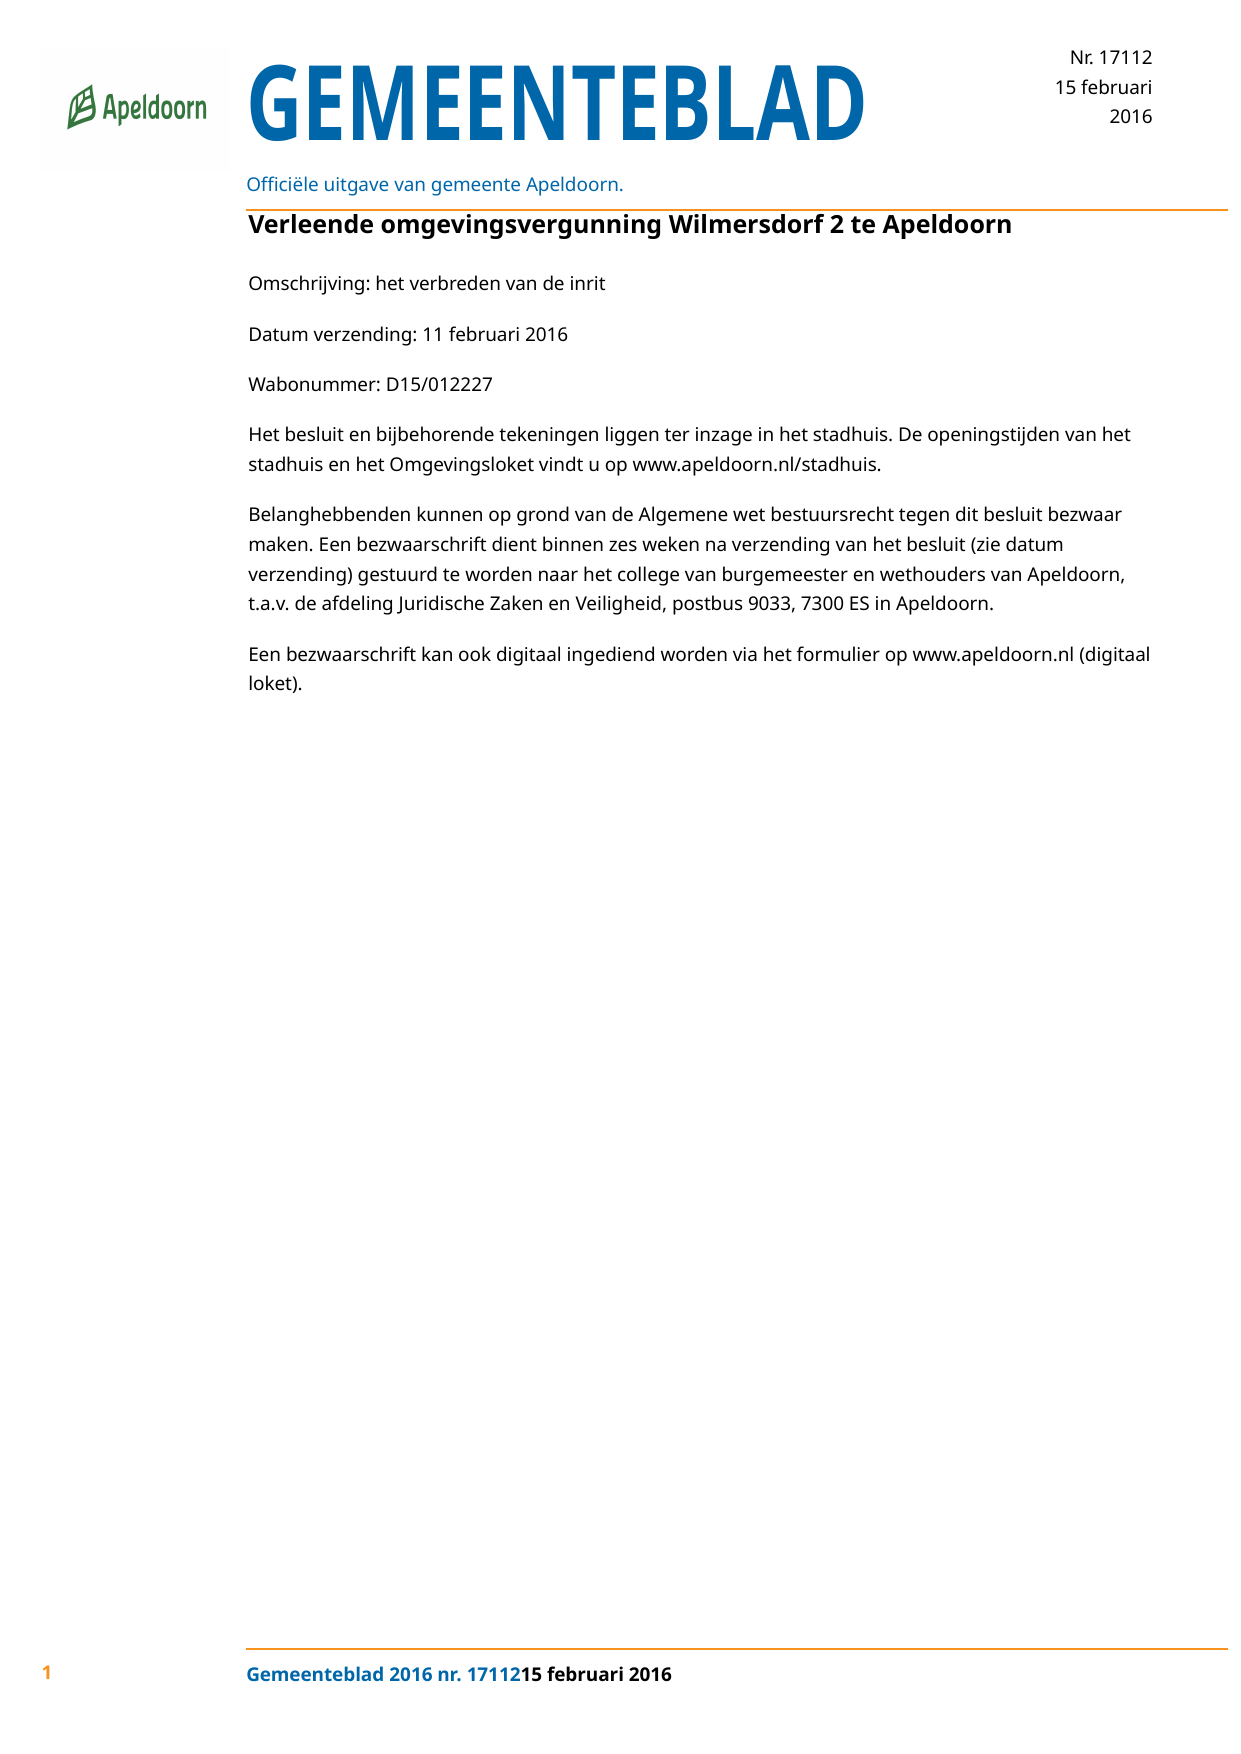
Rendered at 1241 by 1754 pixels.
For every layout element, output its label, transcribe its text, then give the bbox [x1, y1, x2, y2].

text Een bezwaarschrift kan ook digitaal ingediend worden via het formulier op www.apeldoorn.nl (digitaal loket). [248, 641, 1152, 696]
text Belanghebbenden kunnen op grond van de Algemene wet bestuursrecht tegen dit besluit bezwaar maken. Een bezwaarschrift dient binnen zes weken na verzending van het besluit (zie datum verzending) gestuurd te worden naar het college van burgemeester en wethouders van Apeldoorn, t.a.v. de afdeling Juridische Zaken en Veiligheid, postbus 9033, 7300 ES in Apeldoorn. [248, 502, 1152, 616]
picture [41, 47, 231, 172]
text Omschrijving: het verbreden van de inrit [248, 270, 1152, 296]
text Het besluit en bijbehorende tekeningen liggen ter inzage in het stadhuis. De openingstijden van het stadhuis en het Omgevingsloket vindt u op www.apeldoorn.nl/stadhuis. [248, 422, 1152, 477]
text Wabonummer: D15/012227 [248, 371, 1152, 397]
text Datum verzending: 11 februari 2016 [248, 321, 1152, 346]
text Verleende omgevingsvergunning Wilmersdorf 2 te Apeldoorn [248, 211, 1152, 241]
